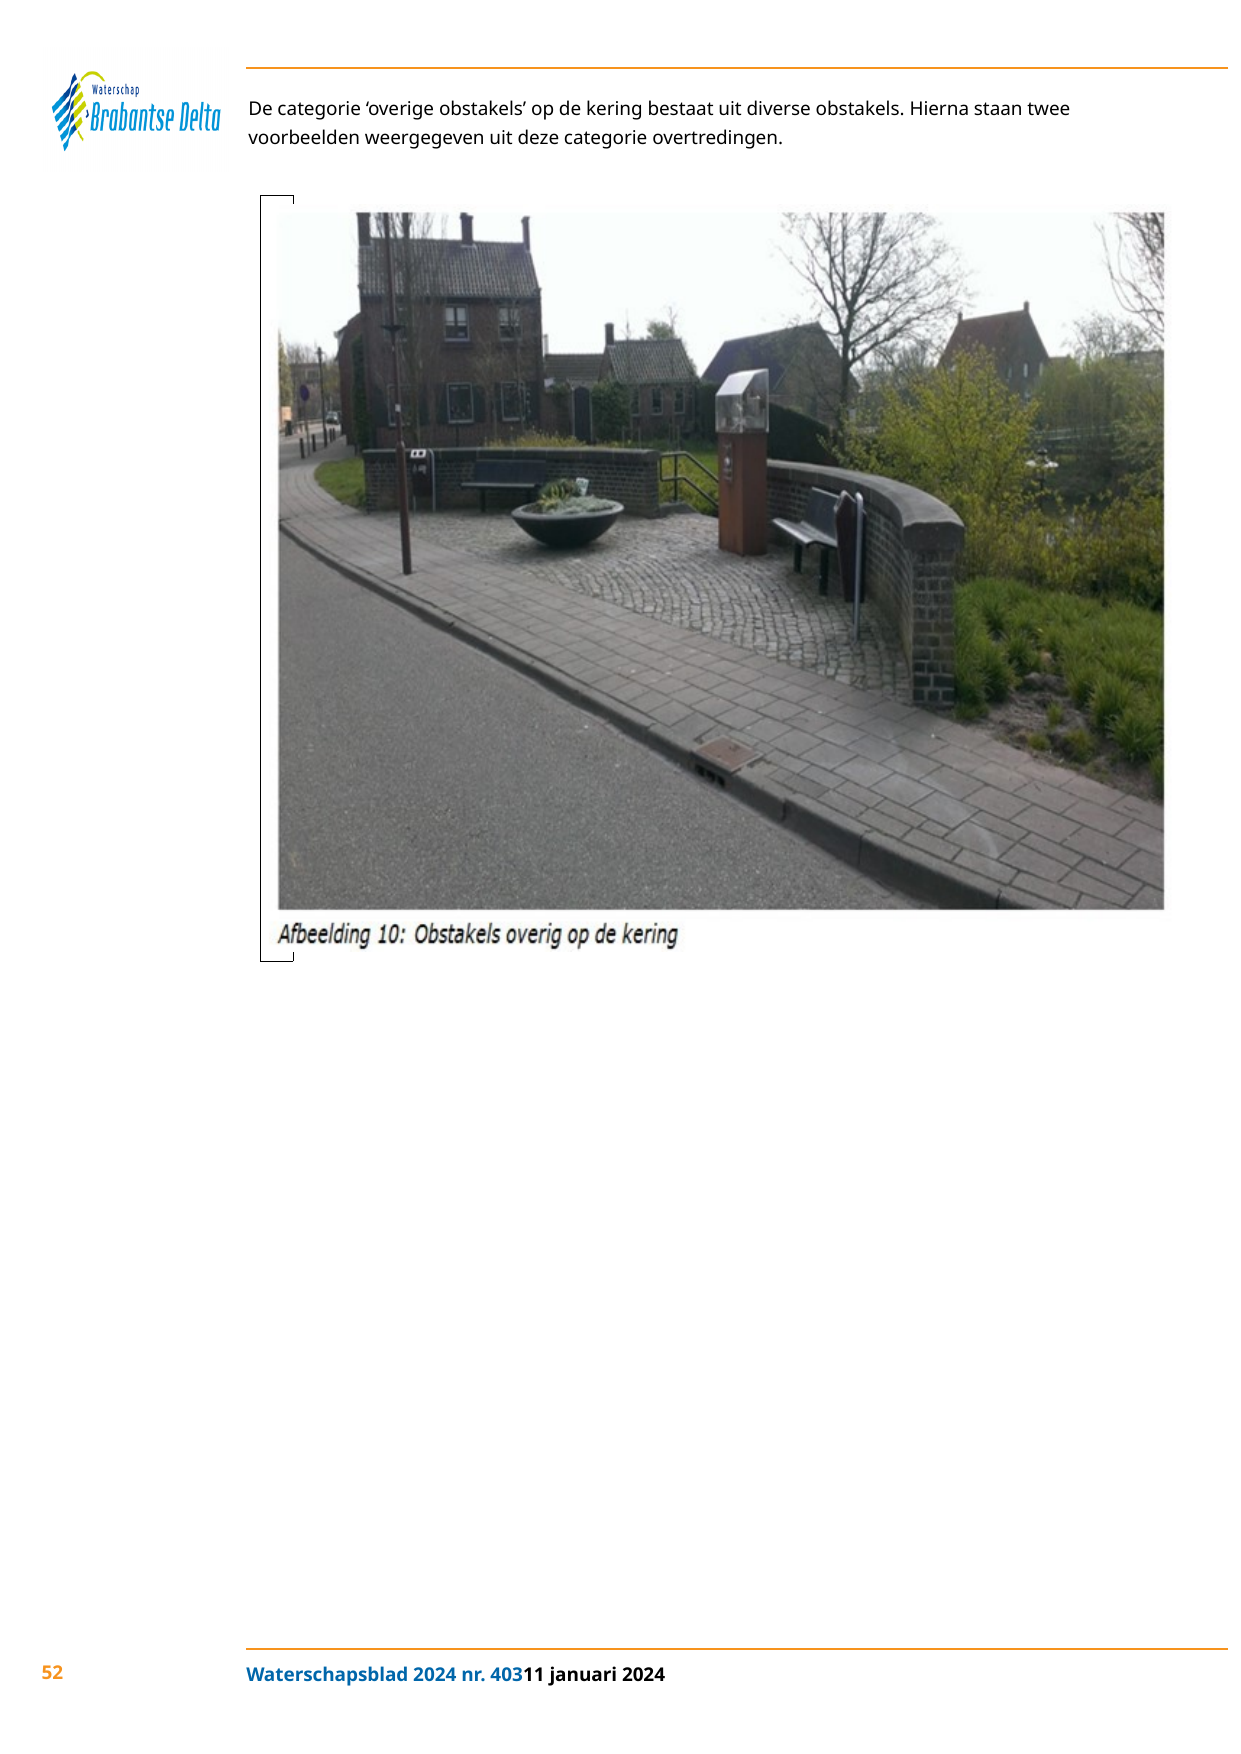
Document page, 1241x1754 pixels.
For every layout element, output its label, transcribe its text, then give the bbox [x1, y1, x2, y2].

text De categorie ‘overige obstakels’ op de kering bestaat uit diverse obstakels. Hierna staan twee voorbeelden weergegeven uit deze categorie overtredingen. [248, 95, 1152, 150]
picture [268, 204, 1173, 952]
picture [41, 47, 231, 172]
